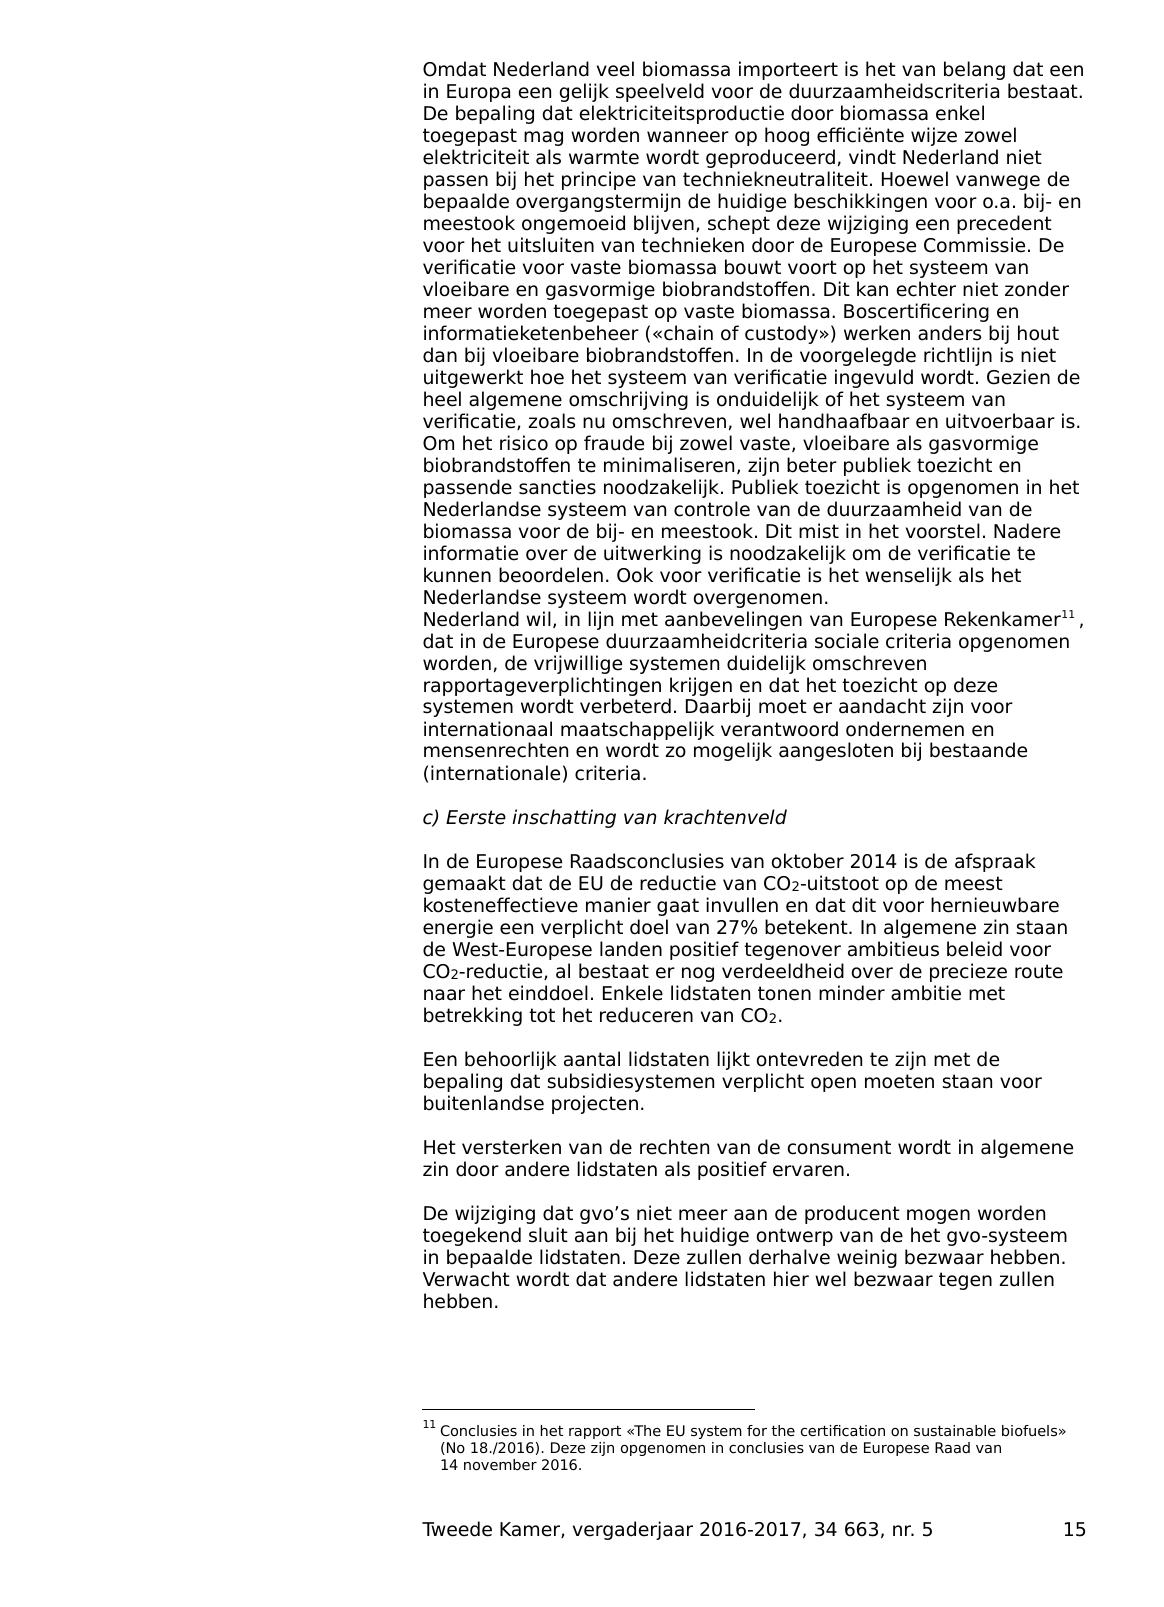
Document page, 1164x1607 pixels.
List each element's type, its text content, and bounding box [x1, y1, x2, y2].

text Een behoorlijk aantal lidstaten lijkt ontevreden te zijn met de bepaling dat subsidiesystemen verplicht open moeten staan voor buitenlandse projecten. [422, 1049, 1087, 1115]
text De wijziging dat gvo’s niet meer aan de producent mogen worden toegekend sluit aan bij het huidige ontwerp van de het gvo-systeem in bepaalde lidstaten. Deze zullen derhalve weinig bezwaar hebben. Verwacht wordt dat andere lidstaten hier wel bezwaar tegen zullen hebben. [422, 1203, 1087, 1313]
text Nederland wil, in lijn met aanbevelingen van Europese Rekenkamer, dat in de Europese duurzaamheidcriteria sociale criteria opgenomen worden, de vrijwillige systemen duidelijk omschreven rapportageverplichtingen krijgen en dat het toezicht op deze systemen wordt verbeterd. Daarbij moet er aandacht zijn voor internationaal maatschappelijk verantwoord ondernemen en mensenrechten en wordt zo mogelijk aangesloten bij bestaande (internationale) criteria. [422, 608, 1087, 784]
subtitle c) Eerste inschatting van krachtenveld [422, 807, 1087, 828]
text Conclusies in het rapport «The EU system for the certification on sustainable biofuels» (No 18./2016). Deze zijn opgenomen in conclusies van de Europese Raad van 14 november 2016. [422, 1418, 1087, 1474]
text Het versterken van de rechten van de consument wordt in algemene zin door andere lidstaten als positief ervaren. [422, 1137, 1087, 1181]
text In de Europese Raadsconclusies van oktober 2014 is de afspraak gemaakt dat de EU de reductie van CO2-uitstoot op de meest kosteneffectieve manier gaat invullen en dat dit voor hernieuwbare energie een verplicht doel van 27% betekent. In algemene zin staan de West-Europese landen positief tegenover ambitieus beleid voor CO2-reductie, al bestaat er nog verdeeldheid over de precieze route naar het einddoel. Enkele lidstaten tonen minder ambitie met betrekking tot het reduceren van CO2. [422, 851, 1087, 1027]
text Omdat Nederland veel biomassa importeert is het van belang dat een in Europa een gelijk speelveld voor de duurzaamheidscriteria bestaat. De bepaling dat elektriciteitsproductie door biomassa enkel toegepast mag worden wanneer op hoog efficiënte wijze zowel elektriciteit als warmte wordt geproduceerd, vindt Nederland niet passen bij het principe van techniekneutraliteit. Hoewel vanwege de bepaalde overgangstermijn de huidige beschikkingen voor o.a. bij- en meestook ongemoeid blijven, schept deze wijziging een precedent voor het uitsluiten van technieken door de Europese Commissie. De verificatie voor vaste biomassa bouwt voort op het systeem van vloeibare en gasvormige biobrandstoffen. Dit kan echter niet zonder meer worden toegepast op vaste biomassa. Boscertificering en informatieketenbeheer («chain of custody») werken anders bij hout dan bij vloeibare biobrandstoffen. In de voorgelegde richtlijn is niet uitgewerkt hoe het systeem van verificatie ingevuld wordt. Gezien de heel algemene omschrijving is onduidelijk of het systeem van verificatie, zoals nu omschreven, wel handhaafbaar en uitvoerbaar is. Om het risico op fraude bij zowel vaste, vloeibare als gasvormige biobrandstoffen te minimaliseren, zijn beter publiek toezicht en passende sancties noodzakelijk. Publiek toezicht is opgenomen in het Nederlandse systeem van controle van de duurzaamheid van de biomassa voor de bij- en meestook. Dit mist in het voorstel. Nadere informatie over de uitwerking is noodzakelijk om de verificatie te kunnen beoordelen. Ook voor verificatie is het wenselijk als het Nederlandse systeem wordt overgenomen. [422, 59, 1087, 608]
